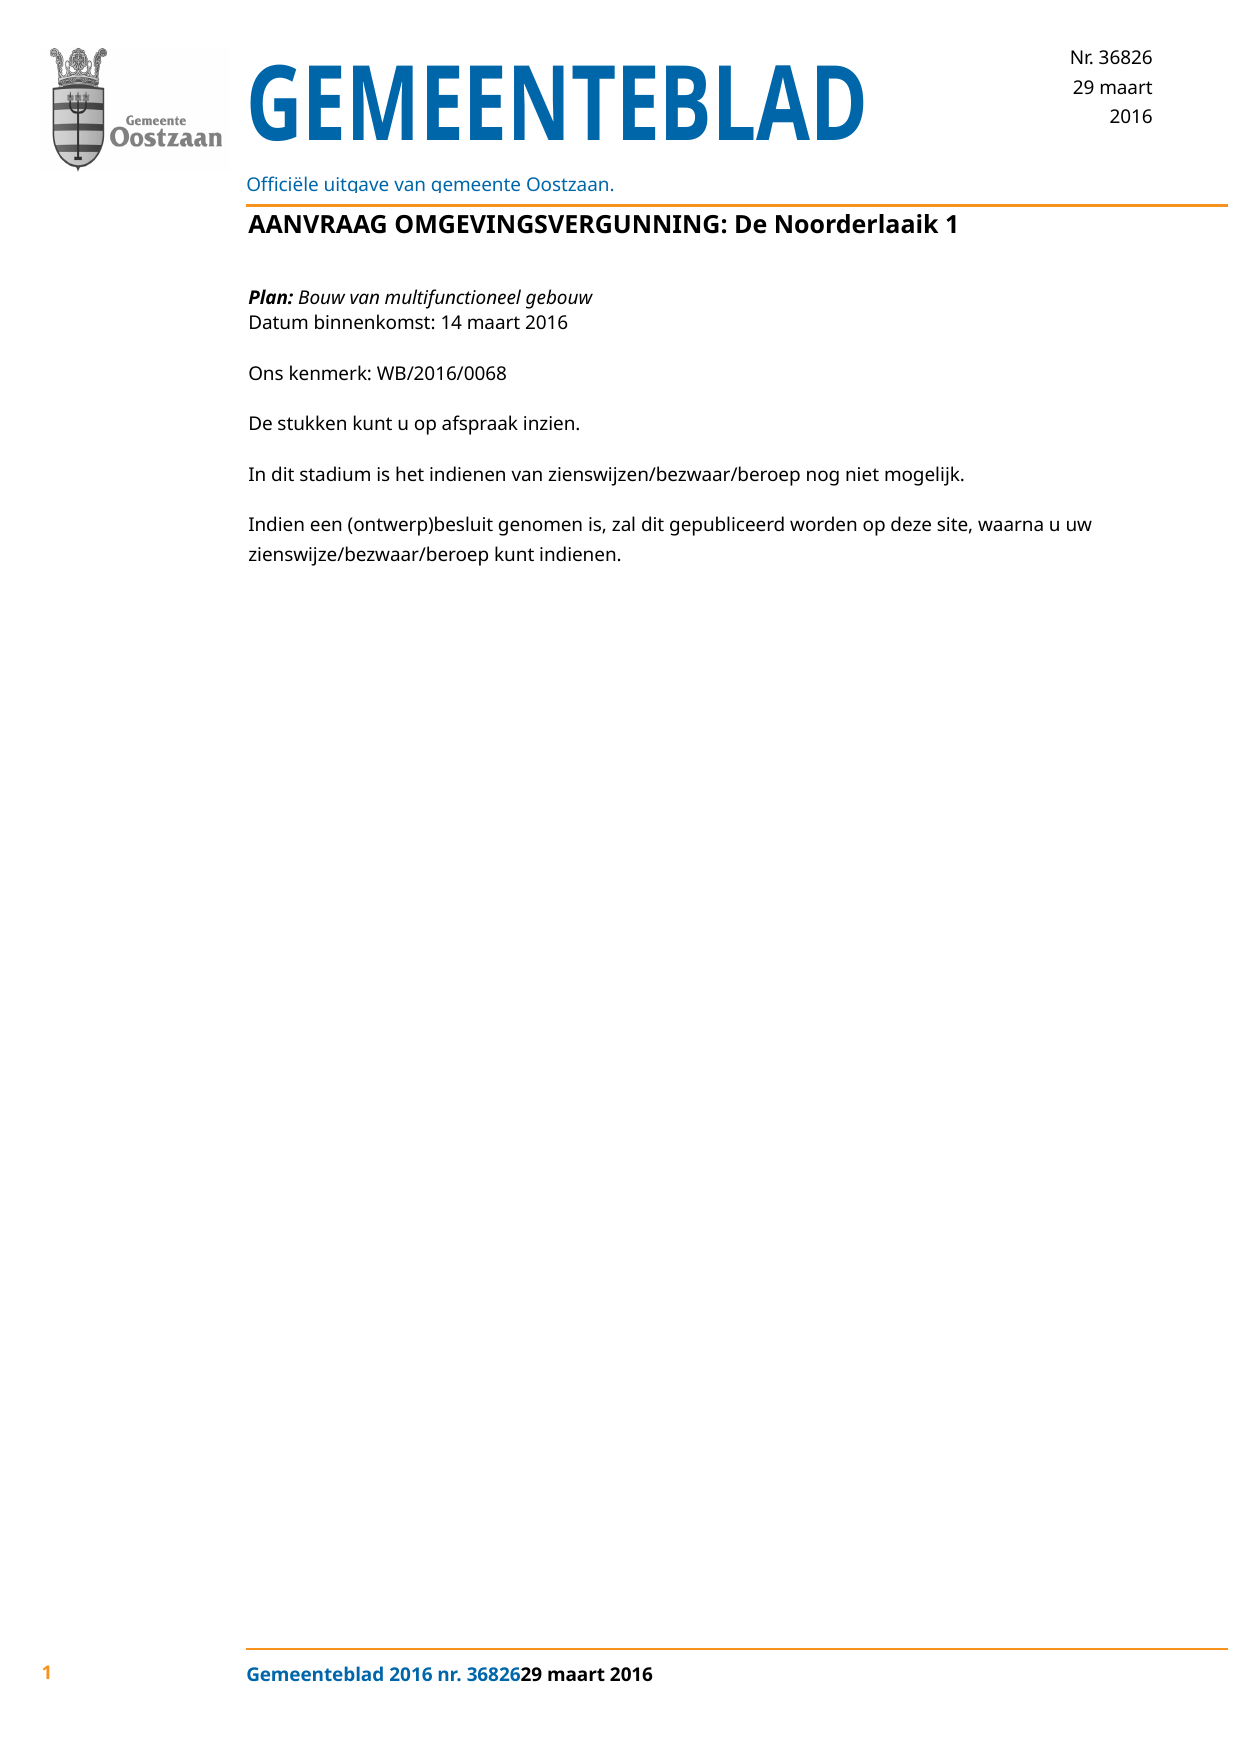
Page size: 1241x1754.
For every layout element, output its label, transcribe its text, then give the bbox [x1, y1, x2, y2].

text Plan: Bouw van multifunctioneel gebouw [248, 284, 1152, 309]
picture [41, 47, 231, 172]
text Datum binnenkomst: 14 maart 2016 [248, 309, 1152, 335]
text Indien een (ontwerp)besluit genomen is, zal dit gepubliceerd worden op deze site, waarna u uw zienswijze/bezwaar/beroep kunt indienen. [248, 511, 1152, 567]
text De stukken kunt u op afspraak inzien. [248, 410, 1152, 436]
text Ons kenmerk: WB/2016/0068 [248, 360, 1152, 386]
text AANVRAAG OMGEVINGSVERGUNNING: De Noorderlaaik 1 [248, 207, 1152, 241]
text In dit stadium is het indienen van zienswijzen/bezwaar/beroep nog niet mogelijk. [248, 461, 1152, 487]
